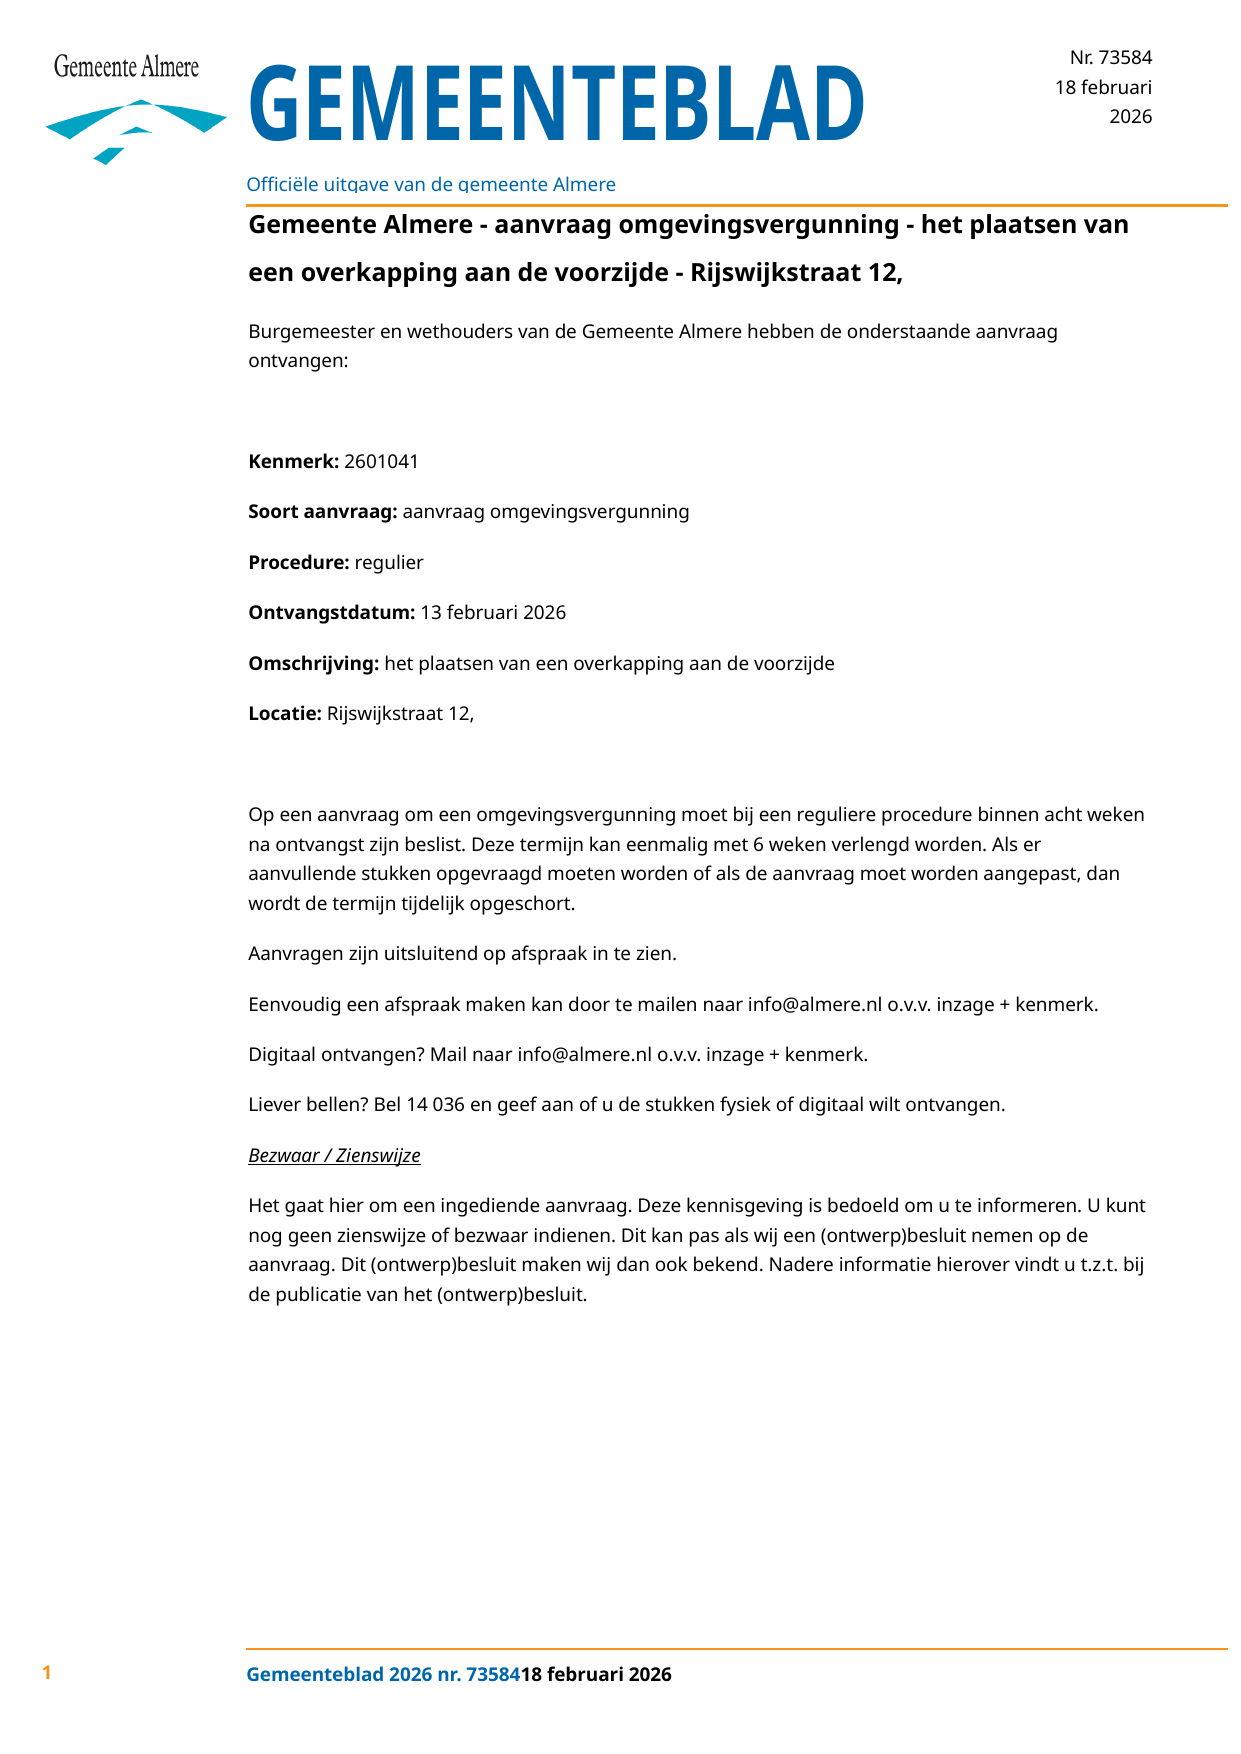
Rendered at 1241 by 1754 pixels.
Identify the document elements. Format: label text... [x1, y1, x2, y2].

text Procedure: regulier [248, 549, 1152, 575]
text Bezwaar / Zienswijze [248, 1142, 1152, 1168]
text Gemeente Almere - aanvraag omgevingsvergunning - het plaatsen van een overkapping aan de voorzijde - Rijswijkstraat 12, [248, 207, 1152, 288]
picture [41, 47, 231, 172]
text Burgemeester en wethouders van de Gemeente Almere hebben de onderstaande aanvraag ontvangen: [248, 318, 1152, 373]
text Liever bellen? Bel 14 036 en geef aan of u de stukken fysiek of digitaal wilt ontvangen. [248, 1092, 1152, 1117]
text Omschrijving: het plaatsen van een overkapping aan de voorzijde [248, 650, 1152, 676]
text Kenmerk: 2601041 [248, 448, 1152, 474]
text Soort aanvraag: aanvraag omgevingsvergunning [248, 499, 1152, 524]
text Aanvragen zijn uitsluitend op afspraak in te zien. [248, 940, 1152, 966]
text Locatie: Rijswijkstraat 12, [248, 700, 1152, 726]
text Eenvoudig een afspraak maken kan door te mailen naar info@almere.nl o.v.v. inzage + kenmerk. [248, 991, 1152, 1017]
text Op een aanvraag om een omgevingsvergunning moet bij een reguliere procedure binnen acht weken na ontvangst zijn beslist. Deze termijn kan eenmalig met 6 weken verlengd worden. Als er aanvullende stukken opgevraagd moeten worden of als de aanvraag moet worden aangepast, dan wordt de termijn tijdelijk opgeschort. [248, 801, 1152, 916]
text Ontvangstdatum: 13 februari 2026 [248, 599, 1152, 625]
text Digitaal ontvangen? Mail naar info@almere.nl o.v.v. inzage + kenmerk. [248, 1041, 1152, 1067]
text Het gaat hier om een ingediende aanvraag. Deze kennisgeving is bedoeld om u te informeren. U kunt nog geen zienswijze of bezwaar indienen. Dit kan pas als wij een (ontwerp)besluit nemen op de aanvraag. Dit (ontwerp)besluit maken wij dan ook bekend. Nadere informatie hierover vindt u t.z.t. bij de publicatie van het (ontwerp)besluit. [248, 1192, 1152, 1307]
